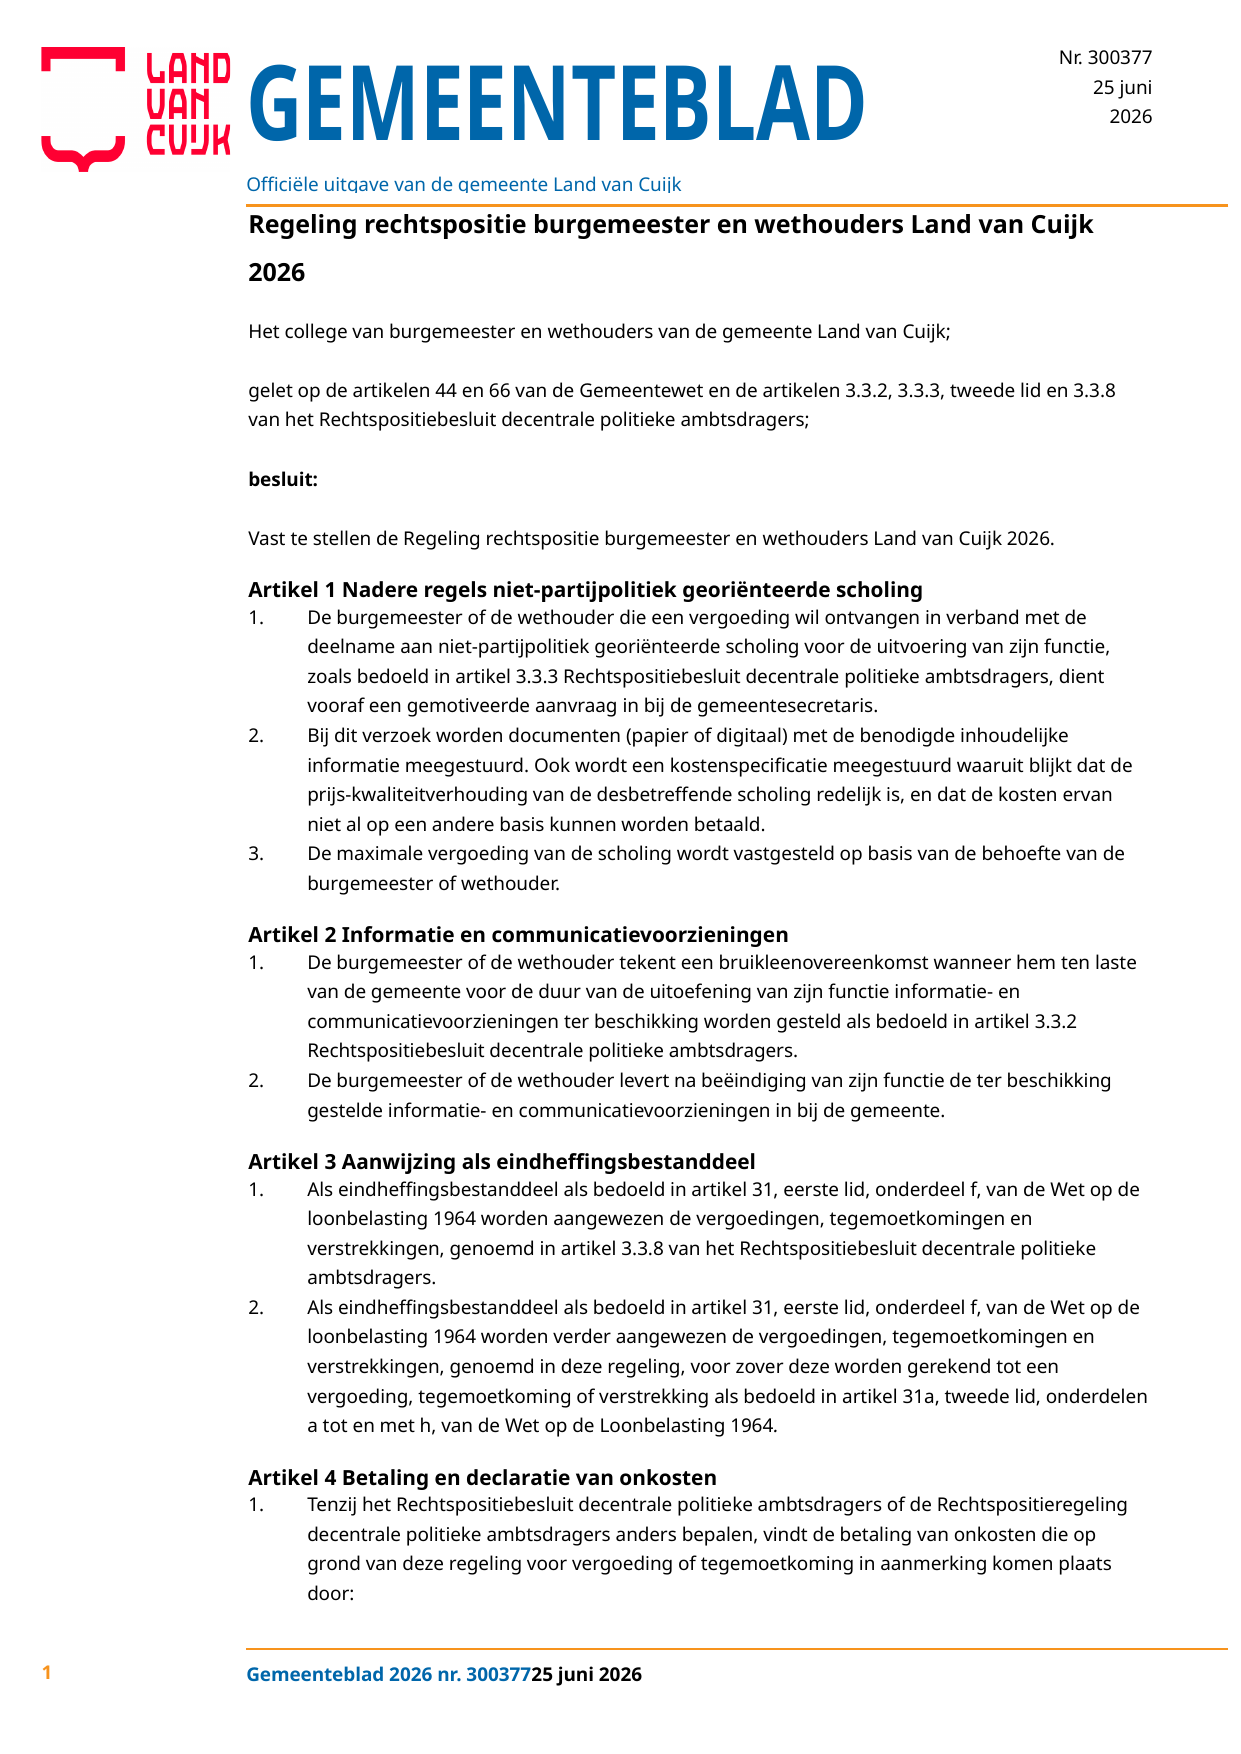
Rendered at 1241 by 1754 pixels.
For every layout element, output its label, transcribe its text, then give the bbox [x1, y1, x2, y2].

text Artikel 2 Informatie en communicatievoorzieningen [248, 921, 1152, 949]
text gelet op de artikelen 44 en 66 van de Gemeentewet en de artikelen 3.3.2, 3.3.3, tweede lid en 3.3.8 van het Rechtspositiebesluit decentrale politieke ambtsdragers; [248, 377, 1152, 432]
text Artikel 1 Nadere regels niet-partijpolitiek georiënteerde scholing [248, 575, 1152, 604]
list De burgemeester of de wethouder tekent een bruikleenovereenkomst wanneer hem ten laste van de gemeente voor de duur van de uitoefening van zijn functie informatie- en communicatievoorzieningen ter beschikking worden gesteld als bedoeld in artikel 3.3.2 Rechtspositiebesluit decentrale politieke ambtsdragers. [248, 949, 1152, 1063]
text Regeling rechtspositie burgemeester en wethouders Land van Cuijk 2026 [248, 207, 1152, 288]
list De burgemeester of de wethouder levert na beëindiging van zijn functie de ter beschikking gestelde informatie- en communicatievoorzieningen in bij de gemeente. [248, 1067, 1152, 1123]
text Artikel 4 Betaling en declaratie van onkosten [248, 1463, 1152, 1491]
text besluit: [248, 466, 1152, 492]
text Artikel 3 Aanwijzing als eindheffingsbestanddeel [248, 1147, 1152, 1176]
list Tenzij het Rechtspositiebesluit decentrale politieke ambtsdragers of de Rechtspositieregeling decentrale politieke ambtsdragers anders bepalen, vindt de betaling van onkosten die op grond van deze regeling voor vergoeding of tegemoetkoming in aanmerking komen plaats door: [248, 1491, 1152, 1606]
list De maximale vergoeding van de scholing wordt vastgesteld op basis van de behoefte van de burgemeester of wethouder. [248, 841, 1152, 896]
text Vast te stellen de Regeling rechtspositie burgemeester en wethouders Land van Cuijk 2026. [248, 525, 1152, 551]
list De burgemeester of de wethouder die een vergoeding wil ontvangen in verband met de deelname aan niet-partijpolitiek georiënteerde scholing voor de uitvoering van zijn functie, zoals bedoeld in artikel 3.3.3 Rechtspositiebesluit decentrale politieke ambtsdragers, dient vooraf een gemotiveerde aanvraag in bij de gemeentesecretaris. [248, 604, 1152, 718]
picture [41, 47, 231, 172]
text Het college van burgemeester en wethouders van de gemeente Land van Cuijk; [248, 318, 1152, 344]
list Als eindheffingsbestanddeel als bedoeld in artikel 31, eerste lid, onderdeel f, van de Wet op de loonbelasting 1964 worden aangewezen de vergoedingen, tegemoetkomingen en verstrekkingen, genoemd in artikel 3.3.8 van het Rechtspositiebesluit decentrale politieke ambtsdragers. [248, 1176, 1152, 1290]
list Bij dit verzoek worden documenten (papier of digitaal) met de benodigde inhoudelijke informatie meegestuurd. Ook wordt een kostenspecificatie meegestuurd waaruit blijkt dat de prijs-kwaliteitverhouding van de desbetreffende scholing redelijk is, en dat de kosten ervan niet al op een andere basis kunnen worden betaald. [248, 722, 1152, 837]
list Als eindheffingsbestanddeel als bedoeld in artikel 31, eerste lid, onderdeel f, van de Wet op de loonbelasting 1964 worden verder aangewezen de vergoedingen, tegemoetkomingen en verstrekkingen, genoemd in deze regeling, voor zover deze worden gerekend tot een vergoeding, tegemoetkoming of verstrekking als bedoeld in artikel 31a, tweede lid, onderdelen a tot en met h, van de Wet op de Loonbelasting 1964. [248, 1294, 1152, 1438]
